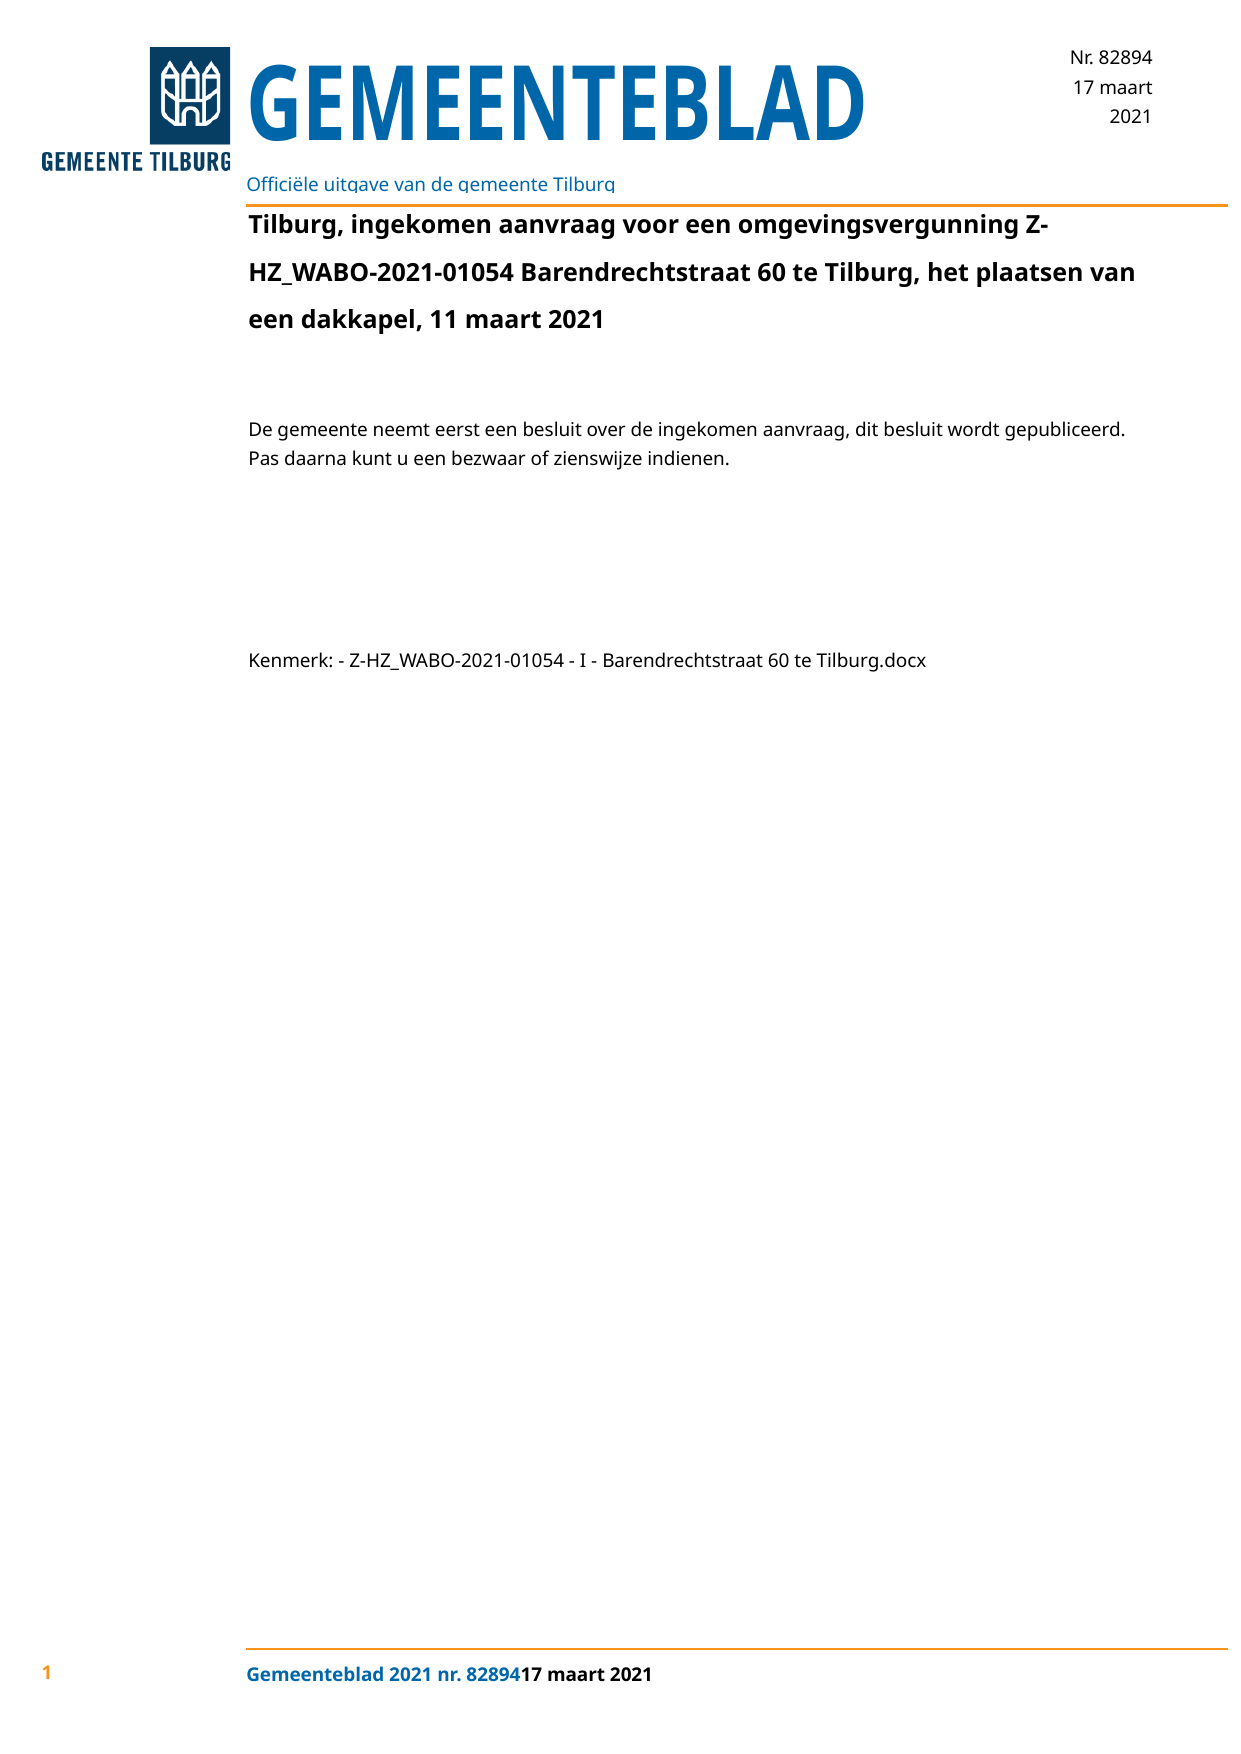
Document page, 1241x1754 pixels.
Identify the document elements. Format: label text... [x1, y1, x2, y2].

text De gemeente neemt eerst een besluit over de ingekomen aanvraag, dit besluit wordt gepubliceerd. Pas daarna kunt u een bezwaar of zienswijze indienen. [248, 416, 1152, 471]
picture [41, 47, 231, 172]
text Kenmerk: - Z-HZ_WABO-2021-01054 - I - Barendrechtstraat 60 te Tilburg.docx [248, 647, 1152, 673]
text Tilburg, ingekomen aanvraag voor een omgevingsvergunning Z-HZ_WABO-2021-01054 Barendrechtstraat 60 te Tilburg, het plaatsen van een dakkapel, 11 maart 2021 [248, 207, 1152, 336]
